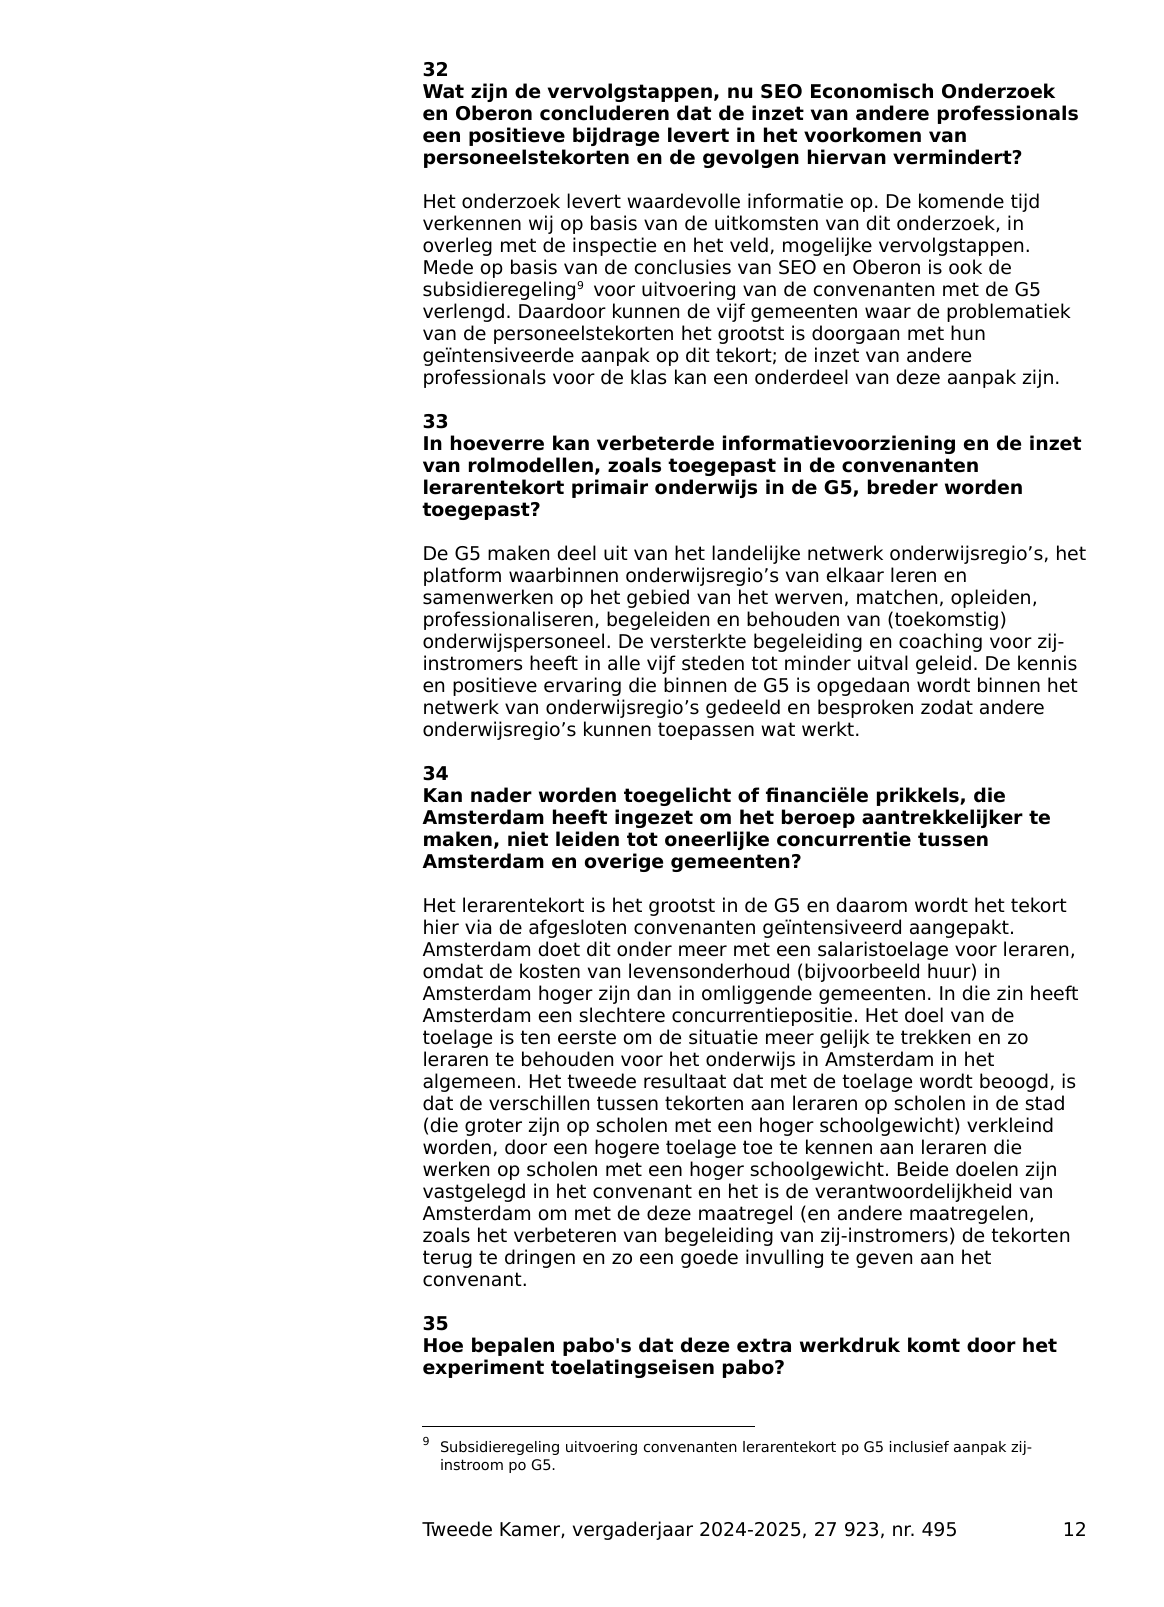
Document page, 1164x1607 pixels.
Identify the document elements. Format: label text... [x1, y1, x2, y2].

text De G5 maken deel uit van het landelijke netwerk onderwijsregio’s, het platform waarbinnen onderwijsregio’s van elkaar leren en samenwerken op het gebied van het werven, matchen, opleiden, professionaliseren, begeleiden en behouden van (toekomstig) onderwijspersoneel. De versterkte begeleiding en coaching voor zij-instromers heeft in alle vijf steden tot minder uitval geleid. De kennis en positieve ervaring die binnen de G5 is opgedaan wordt binnen het netwerk van onderwijsregio’s gedeeld en besproken zodat andere onderwijsregio’s kunnen toepassen wat werkt. [422, 543, 1087, 741]
text 33 [422, 411, 1087, 433]
text 35 [422, 1313, 1087, 1335]
text Hoe bepalen pabo's dat deze extra werkdruk komt door het experiment toelatingseisen pabo? [422, 1335, 1087, 1379]
text Subsidieregeling uitvoering convenanten lerarentekort po G5 inclusief aanpak zij-instroom po G5. [422, 1435, 1087, 1474]
text 34 [422, 763, 1087, 785]
text 32 [422, 59, 1087, 81]
text Wat zijn de vervolgstappen, nu SEO Economisch Onderzoek en Oberon concluderen dat de inzet van andere professionals een positieve bijdrage levert in het voorkomen van personeelstekorten en de gevolgen hiervan vermindert? [422, 81, 1087, 169]
text Kan nader worden toegelicht of financiële prikkels, die Amsterdam heeft ingezet om het beroep aantrekkelijker te maken, niet leiden tot oneerlijke concurrentie tussen Amsterdam en overige gemeenten? [422, 785, 1087, 873]
text Het lerarentekort is het grootst in de G5 en daarom wordt het tekort hier via de afgesloten convenanten geïntensiveerd aangepakt. Amsterdam doet dit onder meer met een salaristoelage voor leraren, omdat de kosten van levensonderhoud (bijvoorbeeld huur) in Amsterdam hoger zijn dan in omliggende gemeenten. In die zin heeft Amsterdam een slechtere concurrentiepositie. Het doel van de toelage is ten eerste om de situatie meer gelijk te trekken en zo leraren te behouden voor het onderwijs in Amsterdam in het algemeen. Het tweede resultaat dat met de toelage wordt beoogd, is dat de verschillen tussen tekorten aan leraren op scholen in de stad (die groter zijn op scholen met een hoger schoolgewicht) verkleind worden, door een hogere toelage toe te kennen aan leraren die werken op scholen met een hoger schoolgewicht. Beide doelen zijn vastgelegd in het convenant en het is de verantwoordelijkheid van Amsterdam om met de deze maatregel (en andere maatregelen, zoals het verbeteren van begeleiding van zij-instromers) de tekorten terug te dringen en zo een goede invulling te geven aan het convenant. [422, 895, 1087, 1291]
text Het onderzoek levert waardevolle informatie op. De komende tijd verkennen wij op basis van de uitkomsten van dit onderzoek, in overleg met de inspectie en het veld, mogelijke vervolgstappen. Mede op basis van de conclusies van SEO en Oberon is ook de subsidieregeling voor uitvoering van de convenanten met de G5 verlengd. Daardoor kunnen de vijf gemeenten waar de problematiek van de personeelstekorten het grootst is doorgaan met hun geïntensiveerde aanpak op dit tekort; de inzet van andere professionals voor de klas kan een onderdeel van deze aanpak zijn. [422, 191, 1087, 389]
text In hoeverre kan verbeterde informatievoorziening en de inzet van rolmodellen, zoals toegepast in de convenanten lerarentekort primair onderwijs in de G5, breder worden toegepast? [422, 433, 1087, 521]
